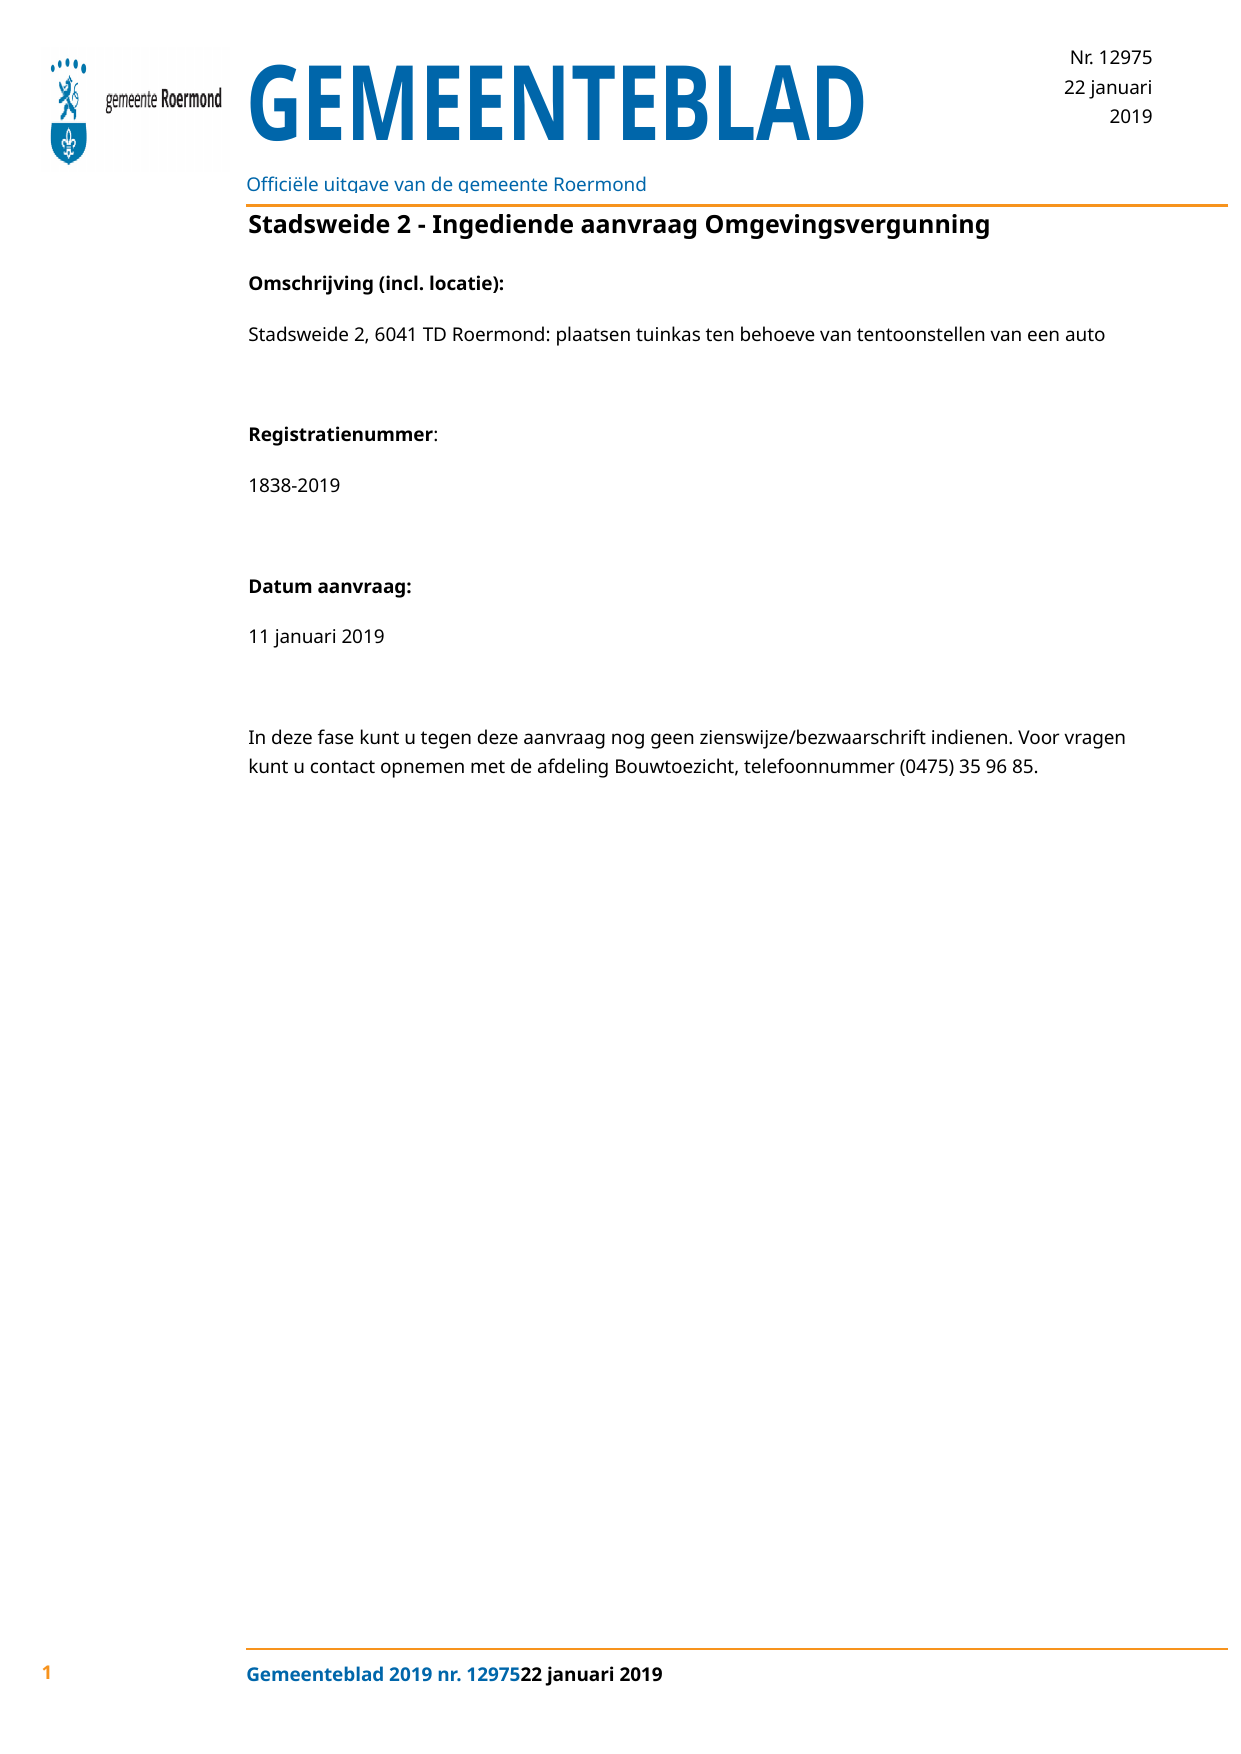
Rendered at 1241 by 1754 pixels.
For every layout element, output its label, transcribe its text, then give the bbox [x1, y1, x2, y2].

text Stadsweide 2, 6041 TD Roermond: plaatsen tuinkas ten behoeve van tentoonstellen van een auto [248, 321, 1152, 346]
text 1838-2019 [248, 472, 1152, 498]
text Registratienummer: [248, 422, 1152, 447]
text 11 januari 2019 [248, 623, 1152, 649]
text Stadsweide 2 - Ingediende aanvraag Omgevingsvergunning [248, 207, 1152, 241]
text In deze fase kunt u tegen deze aanvraag nog geen zienswijze/bezwaarschrift indienen. Voor vragen kunt u contact opnemen met de afdeling Bouwtoezicht, telefoonnummer (0475) 35 96 85. [248, 724, 1152, 779]
text Omschrijving (incl. locatie): [248, 270, 1152, 296]
picture [41, 47, 231, 172]
text Datum aanvraag: [248, 573, 1152, 598]
